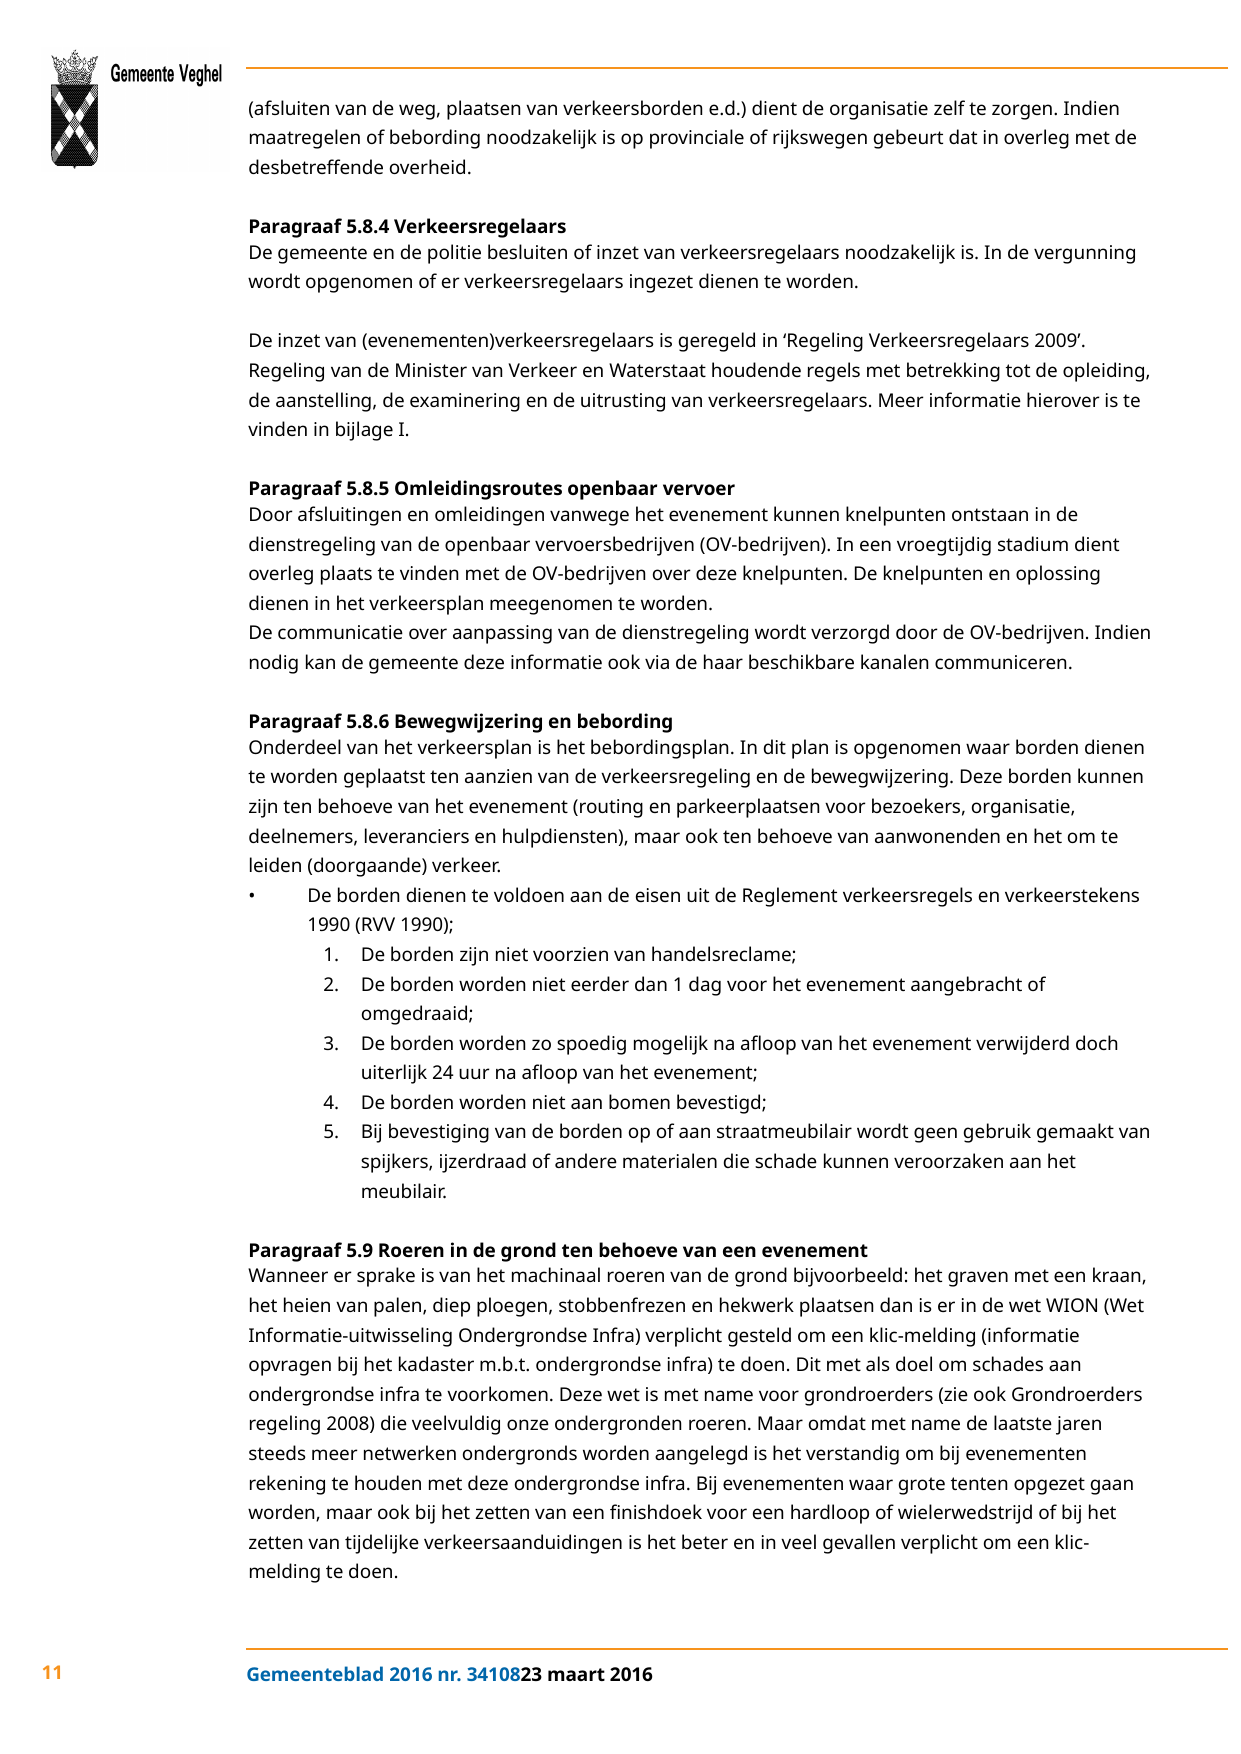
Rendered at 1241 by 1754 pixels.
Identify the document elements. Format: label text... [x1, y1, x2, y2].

text Paragraaf 5.8.5 Omleidingsroutes openbaar vervoer [248, 476, 1152, 501]
text De communicatie over aanpassing van de dienstregeling wordt verzorgd door de OV-bedrijven. Indien nodig kan de gemeente deze informatie ook via de haar beschikbare kanalen communiceren. [248, 619, 1152, 675]
list De borden worden zo spoedig mogelijk na afloop van het evenement verwijderd doch uiterlijk 24 uur na afloop van het evenement; [323, 1030, 1152, 1085]
text Paragraaf 5.8.6 Bewegwijzering en bebording [248, 708, 1152, 734]
list De borden zijn niet voorzien van handelsreclame; [323, 941, 1152, 967]
list De borden dienen te voldoen aan de eisen uit de Reglement verkeersregels en verkeerstekens 1990 (RVV 1990); [248, 882, 1152, 937]
text Onderdeel van het verkeersplan is het bebordingsplan. In dit plan is opgenomen waar borden dienen te worden geplaatst ten aanzien van de verkeersregeling en de bewegwijzering. Deze borden kunnen zijn ten behoeve van het evenement (routing en parkeerplaatsen voor bezoekers, organisatie, deelnemers, leveranciers en hulpdiensten), maar ook ten behoeve van aanwonenden en het om te leiden (doorgaande) verkeer. [248, 734, 1152, 878]
list De borden worden niet aan bomen bevestigd; [323, 1089, 1152, 1115]
text Paragraaf 5.9 Roeren in de grond ten behoeve van een evenement [248, 1237, 1152, 1263]
text Wanneer er sprake is van het machinaal roeren van de grond bijvoorbeeld: het graven met een kraan, het heien van palen, diep ploegen, stobbenfrezen en hekwerk plaatsen dan is er in de wet WION (Wet Informatie-uitwisseling Ondergrondse Infra) verplicht gesteld om een klic-melding (informatie opvragen bij het kadaster m.b.t. ondergrondse infra) te doen. Dit met als doel om schades aan ondergrondse infra te voorkomen. Deze wet is met name voor grondroerders (zie ook Grondroerders regeling 2008) die veelvuldig onze ondergronden roeren. Maar omdat met name de laatste jaren steeds meer netwerken ondergronds worden aangelegd is het verstandig om bij evenementen rekening te houden met deze ondergrondse infra. Bij evenementen waar grote tenten opgezet gaan worden, maar ook bij het zetten van een finishdoek voor een hardloop of wielerwedstrijd of bij het zetten van tijdelijke verkeersaanduidingen is het beter en in veel gevallen verplicht om een klic-melding te doen. [248, 1263, 1152, 1584]
list De borden worden niet eerder dan 1 dag voor het evenement aangebracht of omgedraaid; [323, 971, 1152, 1026]
text Door afsluitingen en omleidingen vanwege het evenement kunnen knelpunten ontstaan in de dienstregeling van de openbaar vervoersbedrijven (OV-bedrijven). In een vroegtijdig stadium dient overleg plaats te vinden met de OV-bedrijven over deze knelpunten. De knelpunten en oplossing dienen in het verkeersplan meegenomen te worden. [248, 501, 1152, 616]
text De gemeente en de politie besluiten of inzet van verkeersregelaars noodzakelijk is. In de vergunning wordt opgenomen of er verkeersregelaars ingezet dienen te worden. [248, 239, 1152, 294]
picture [41, 47, 231, 172]
list Bij bevestiging van de borden op of aan straatmeubilair wordt geen gebruik gemaakt van spijkers, ijzerdraad of andere materialen die schade kunnen veroorzaken aan het meubilair. [323, 1119, 1152, 1203]
text (afsluiten van de weg, plaatsen van verkeersborden e.d.) dient de organisatie zelf te zorgen. Indien maatregelen of bebording noodzakelijk is op provinciale of rijkswegen gebeurt dat in overleg met de desbetreffende overheid. [248, 95, 1152, 180]
text De inzet van (evenementen)verkeersregelaars is geregeld in ‘Regeling Verkeersregelaars 2009’. Regeling van de Minister van Verkeer en Waterstaat houdende regels met betrekking tot de opleiding, de aanstelling, de examinering en de uitrusting van verkeersregelaars. Meer informatie hierover is te vinden in bijlage I. [248, 328, 1152, 442]
text Paragraaf 5.8.4 Verkeersregelaars [248, 213, 1152, 239]
